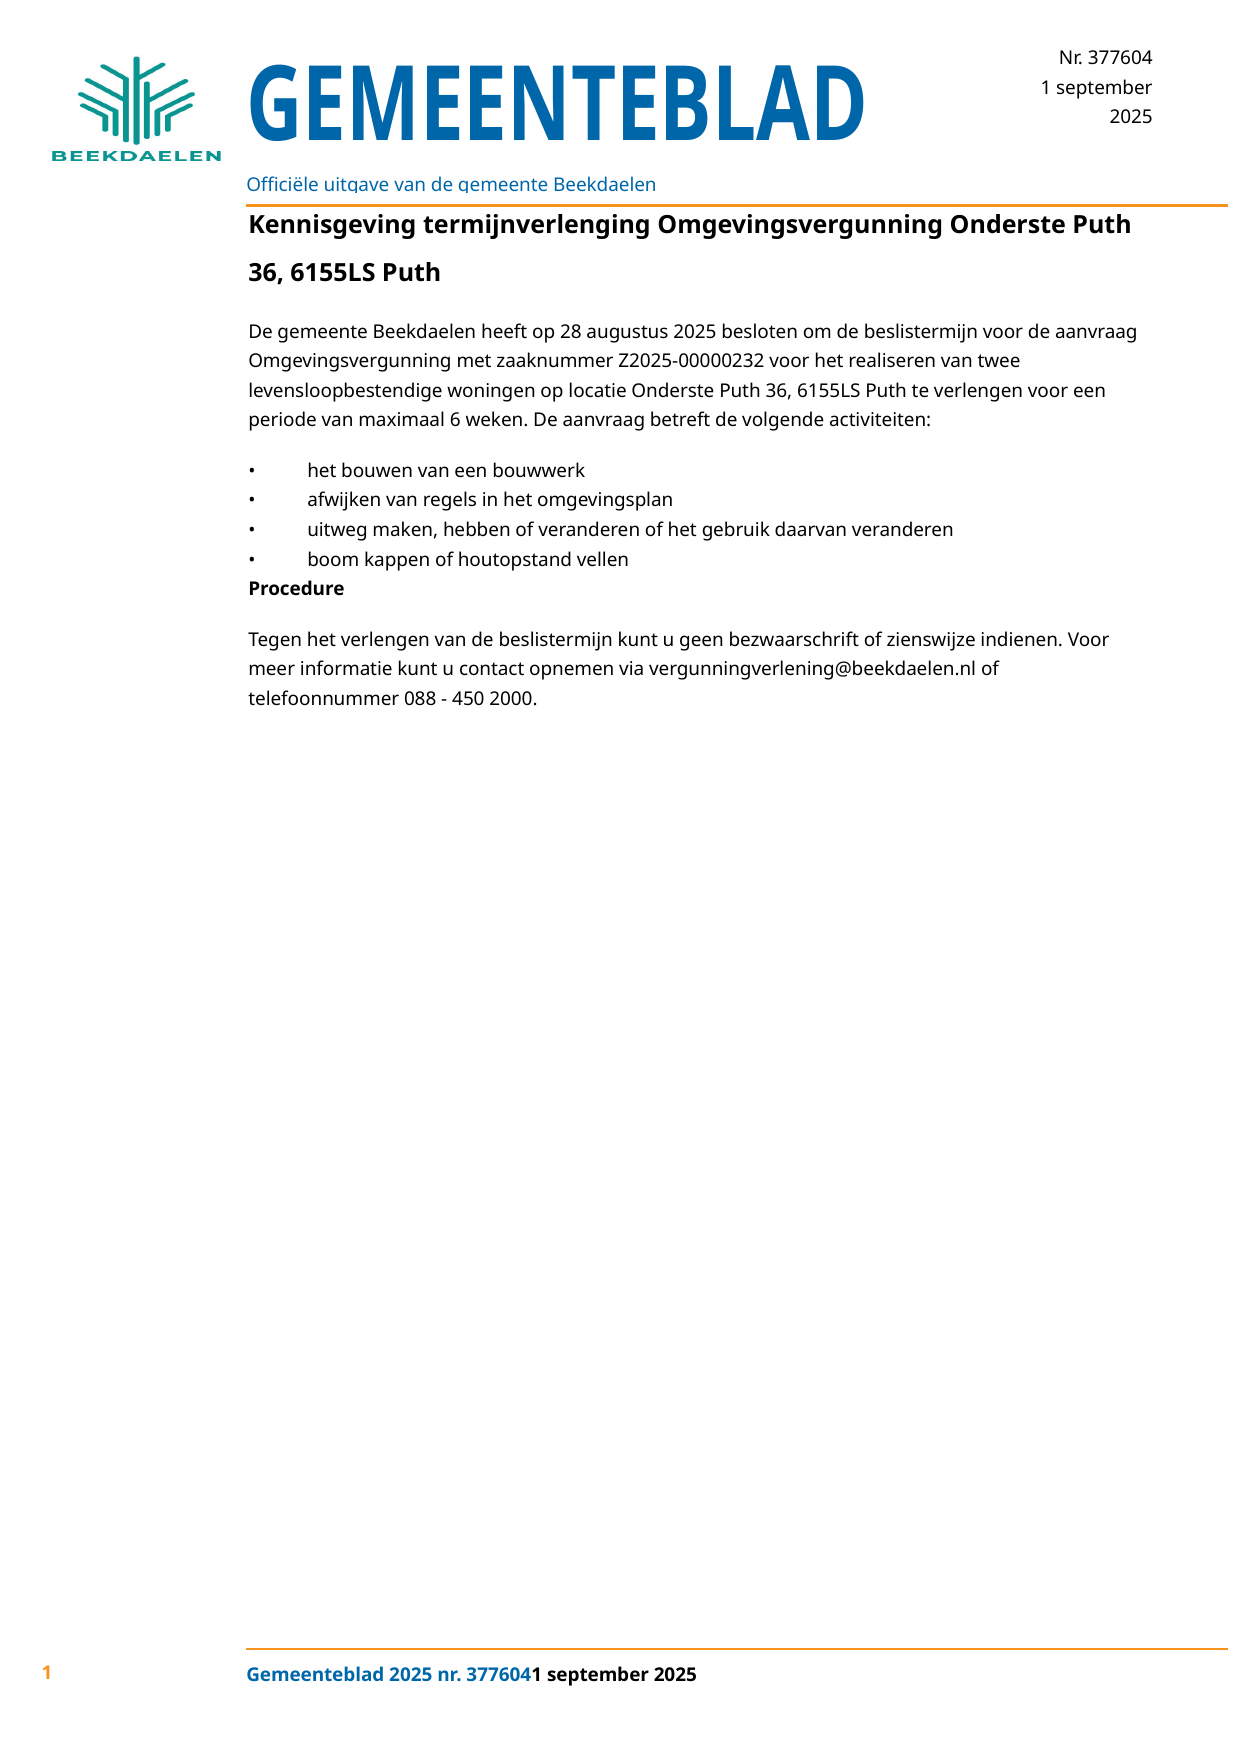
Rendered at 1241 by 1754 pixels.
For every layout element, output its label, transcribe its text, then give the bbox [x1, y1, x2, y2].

list afwijken van regels in het omgevingsplan [248, 487, 1152, 512]
list het bouwen van een bouwwerk [248, 457, 1152, 483]
list uitweg maken, hebben of veranderen of het gebruik daarvan veranderen [248, 516, 1152, 542]
list boom kappen of houtopstand vellen [248, 546, 1152, 572]
text Kennisgeving termijnverlenging Omgevingsvergunning Onderste Puth 36, 6155LS Puth [248, 207, 1152, 288]
text Tegen het verlengen van de beslistermijn kunt u geen bezwaarschrift of zienswijze indienen. Voor meer informatie kunt u contact opnemen via vergunningverlening@beekdaelen.nl of telefoonnummer 088 - 450 2000. [248, 626, 1152, 711]
text De gemeente Beekdaelen heeft op 28 augustus 2025 besloten om de beslistermijn voor de aanvraag Omgevingsvergunning met zaaknummer Z2025-00000232 voor het realiseren van twee levensloopbestendige woningen op locatie Onderste Puth 36, 6155LS Puth te verlengen voor een periode van maximaal 6 weken. De aanvraag betreft de volgende activiteiten: [248, 318, 1152, 432]
text Procedure [248, 575, 1152, 601]
picture [41, 47, 231, 172]
